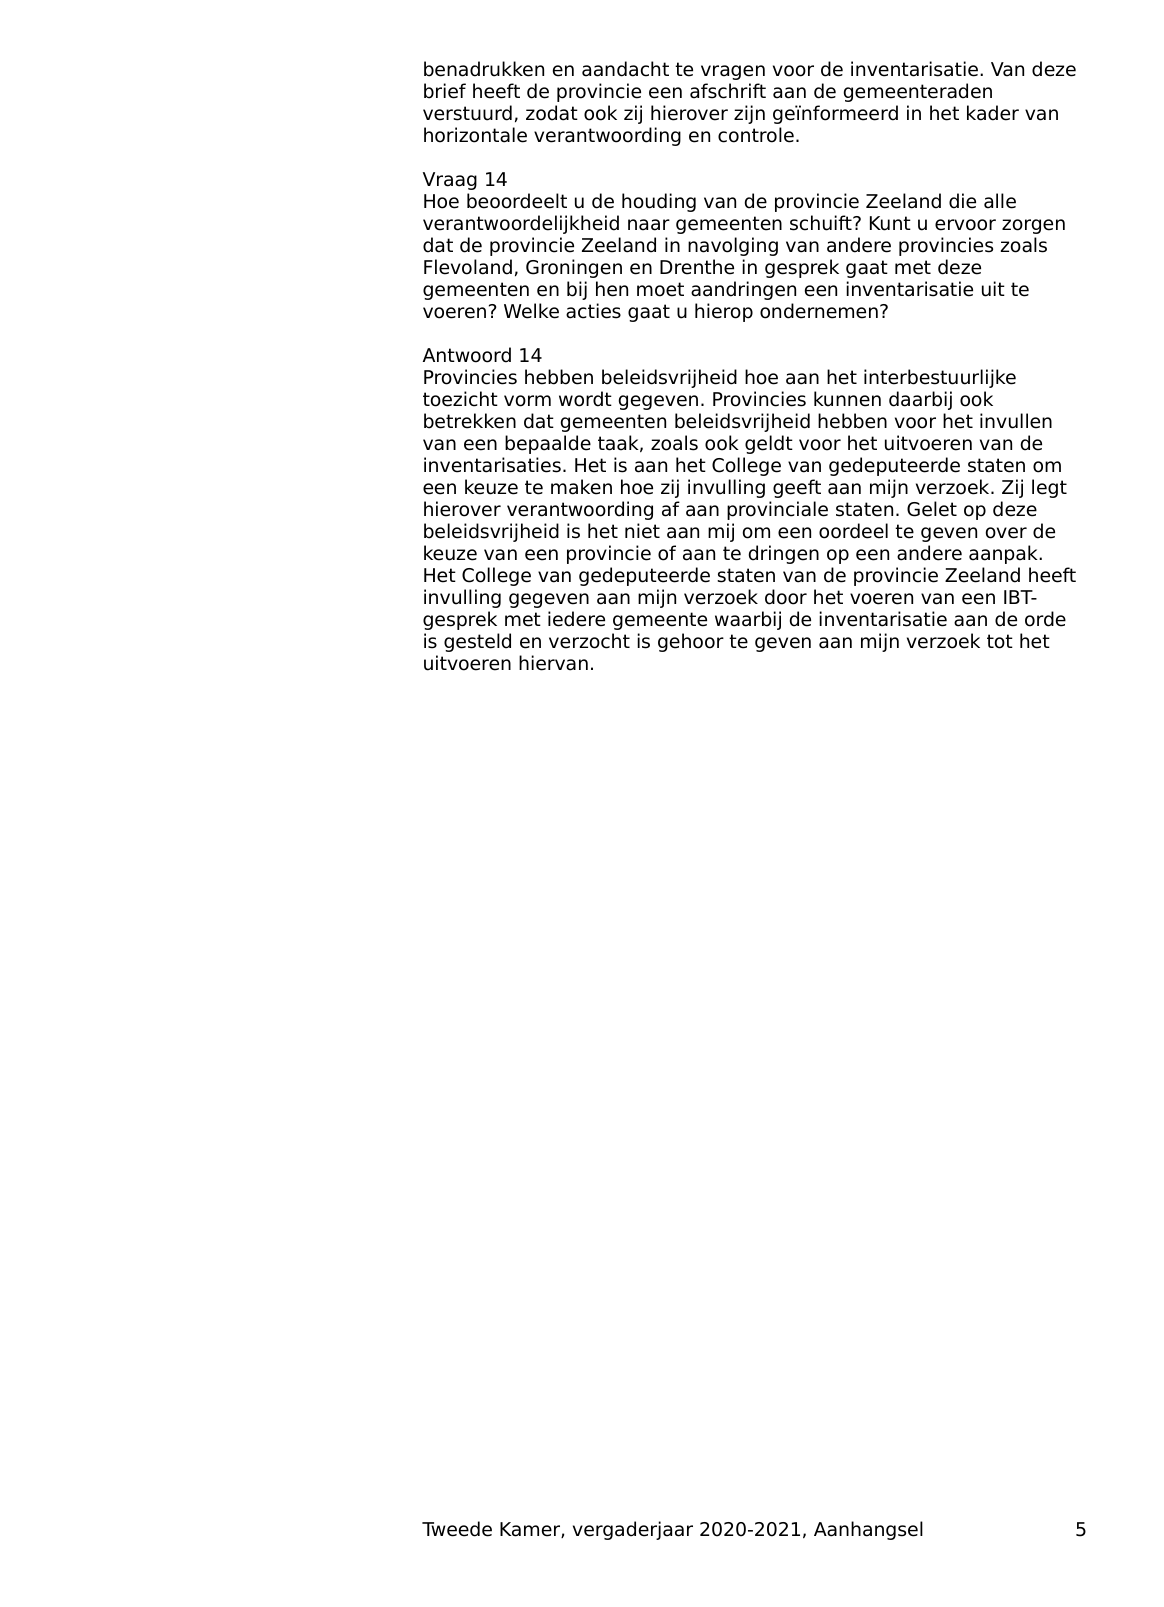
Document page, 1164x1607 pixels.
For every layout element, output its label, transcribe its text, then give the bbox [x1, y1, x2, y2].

text Vraag 14 [422, 169, 1087, 191]
text Het College van gedeputeerde staten van de provincie Zeeland heeft invulling gegeven aan mijn verzoek door het voeren van een IBT-gesprek met iedere gemeente waarbij de inventarisatie aan de orde is gesteld en verzocht is gehoor te geven aan mijn verzoek tot het uitvoeren hiervan. [422, 565, 1087, 675]
text Hoe beoordeelt u de houding van de provincie Zeeland die alle verantwoordelijkheid naar gemeenten schuift? Kunt u ervoor zorgen dat de provincie Zeeland in navolging van andere provincies zoals Flevoland, Groningen en Drenthe in gesprek gaat met deze gemeenten en bij hen moet aandringen een inventarisatie uit te voeren? Welke acties gaat u hierop ondernemen? [422, 191, 1087, 323]
text benadrukken en aandacht te vragen voor de inventarisatie. Van deze brief heeft de provincie een afschrift aan de gemeenteraden verstuurd, zodat ook zij hierover zijn geïnformeerd in het kader van horizontale verantwoording en controle. [422, 59, 1087, 147]
text Provincies hebben beleidsvrijheid hoe aan het interbestuurlijke toezicht vorm wordt gegeven. Provincies kunnen daarbij ook betrekken dat gemeenten beleidsvrijheid hebben voor het invullen van een bepaalde taak, zoals ook geldt voor het uitvoeren van de inventarisaties. Het is aan het College van gedeputeerde staten om een keuze te maken hoe zij invulling geeft aan mijn verzoek. Zij legt hierover verantwoording af aan provinciale staten. Gelet op deze beleidsvrijheid is het niet aan mij om een oordeel te geven over de keuze van een provincie of aan te dringen op een andere aanpak. [422, 367, 1087, 565]
text Antwoord 14 [422, 345, 1087, 367]
